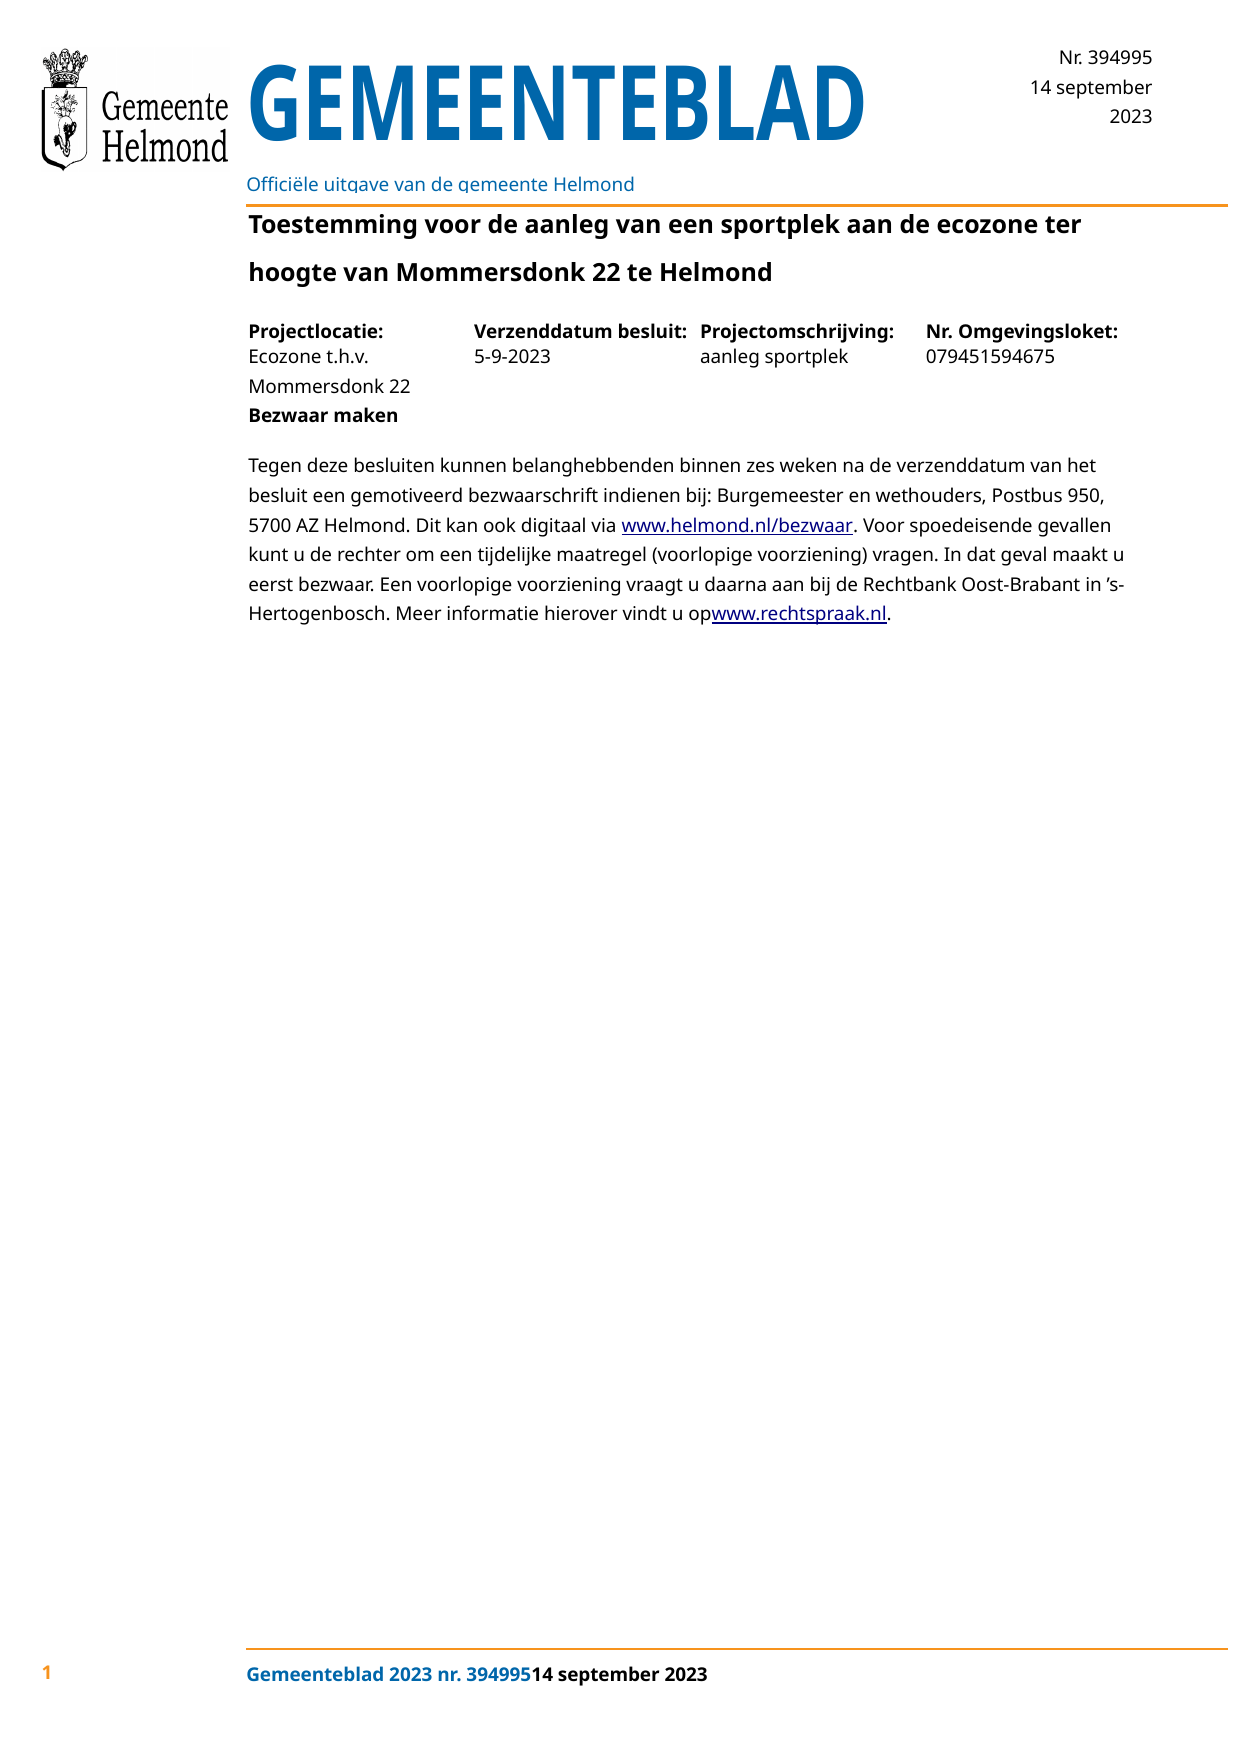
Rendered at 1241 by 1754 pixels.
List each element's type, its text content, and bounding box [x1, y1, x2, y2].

picture [41, 47, 231, 172]
table_cell 5-9-2023 [474, 344, 700, 399]
table_header Verzenddatum besluit: [474, 318, 700, 344]
table_header Projectlocatie: [248, 318, 474, 344]
table_header Projectomschrijving: [700, 318, 926, 344]
table_cell Ecozone t.h.v. Mommersdonk 22 [248, 344, 474, 399]
table_cell aanleg sportplek [700, 344, 926, 399]
text Toestemming voor de aanleg van een sportplek aan de ecozone ter hoogte van Mommersdonk 22 te Helmond [248, 207, 1152, 288]
text Tegen deze besluiten kunnen belanghebbenden binnen zes weken na de verzenddatum van het besluit een gemotiveerd bezwaarschrift indienen bij: Burgemeester en wethouders, Postbus 950, 5700 AZ Helmond. Dit kan ook digitaal via www.helmond.nl/bezwaar. Voor spoedeisende gevallen kunt u de rechter om een tijdelijke maatregel (voorlopige voorziening) vragen. In dat geval maakt u eerst bezwaar. Een voorlopige voorziening vraagt u daarna aan bij de Rechtbank Oost-Brabant in ’s-Hertogenbosch. Meer informatie hierover vindt u opwww.rechtspraak.nl. [248, 453, 1152, 626]
table_header Nr. Omgevingsloket: [926, 318, 1152, 344]
table_cell 079451594675 [926, 344, 1152, 399]
text Bezwaar maken [248, 402, 1152, 428]
